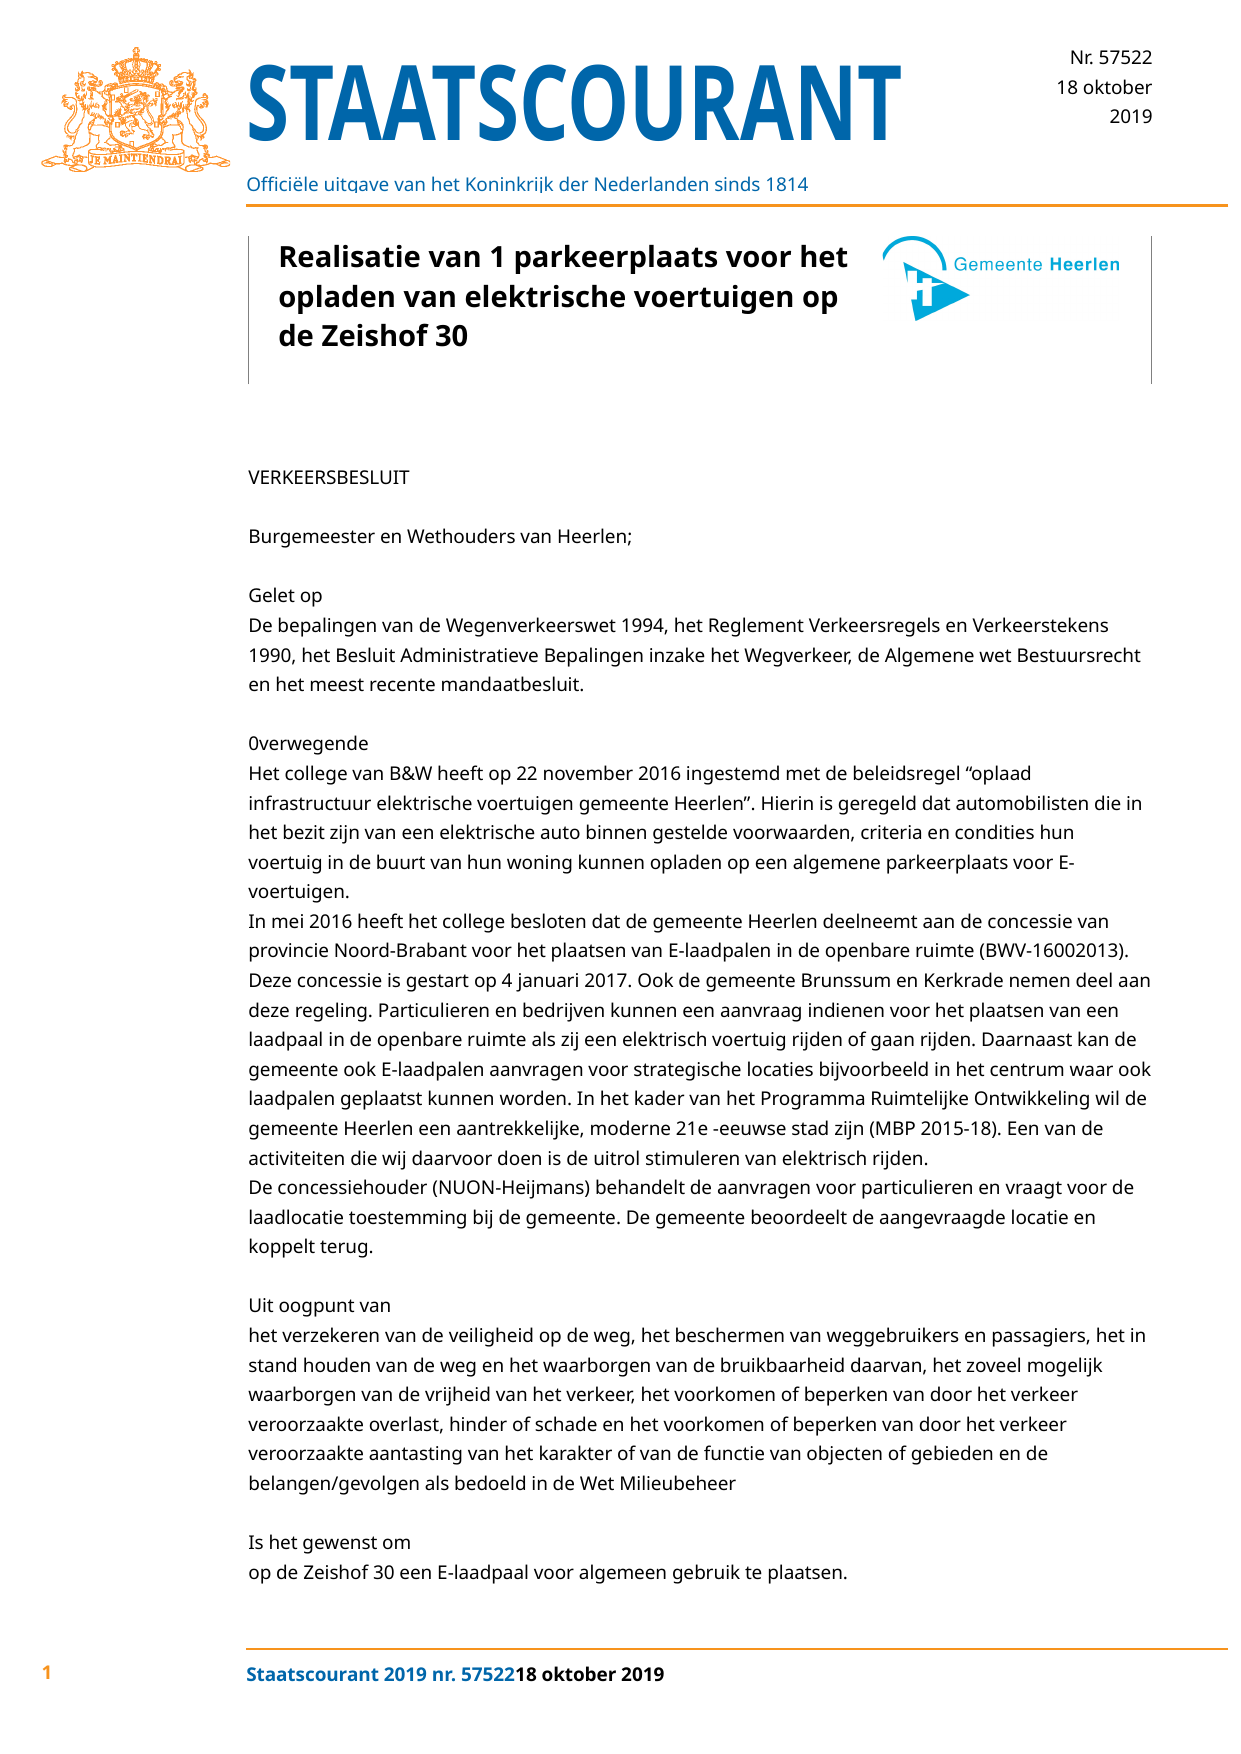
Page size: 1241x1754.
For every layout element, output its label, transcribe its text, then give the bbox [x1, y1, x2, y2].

text De concessiehouder (NUON-Heijmans) behandelt de aanvragen voor particulieren en vraagt voor de laadlocatie toestemming bij de gemeente. De gemeente beoordeelt de aangevraagde locatie en koppelt terug. [248, 1174, 1152, 1259]
text op de Zeishof 30 een E-laadpaal voor algemeen gebruik te plaatsen. [248, 1559, 1152, 1584]
text Is het gewenst om [248, 1529, 1152, 1555]
picture [882, 236, 903, 252]
text Burgemeester en Wethouders van Heerlen; [248, 523, 1152, 549]
table_header Realisatie van 1 parkeerplaats voor het opladen van elektrische voertuigen op de Zeishof 30 [249, 236, 850, 384]
text 0verwegende [248, 731, 1152, 756]
text het verzekeren van de veiligheid op de weg, het beschermen van weggebruikers en passagiers, het in stand houden van de weg en het waarborgen van de bruikbaarheid daarvan, het zoveel mogelijk waarborgen van de vrijheid van het verkeer, het voorkomen of beperken van door het verkeer veroorzaakte overlast, hinder of schade en het voorkomen of beperken van door het verkeer veroorzaakte aantasting van het karakter of van de functie van objecten of gebieden en de belangen/gevolgen als bedoeld in de Wet Milieubeheer [248, 1322, 1152, 1496]
picture [882, 236, 1119, 321]
text De bepalingen van de Wegenverkeerswet 1994, het Reglement Verkeersregels en Verkeerstekens 1990, het Besluit Administratieve Bepalingen inzake het Wegverkeer, de Algemene wet Bestuursrecht en het meest recente mandaatbesluit. [248, 612, 1152, 697]
text Het college van B&W heeft op 22 november 2016 ingestemd met de beleidsregel “oplaad infrastructuur elektrische voertuigen gemeente Heerlen”. Hierin is geregeld dat automobilisten die in het bezit zijn van een elektrische auto binnen gestelde voorwaarden, criteria en condities hun voertuig in de buurt van hun woning kunnen opladen op een algemene parkeerplaats voor E-voertuigen. [248, 760, 1152, 904]
text In mei 2016 heeft het college besloten dat de gemeente Heerlen deelneemt aan de concessie van provincie Noord-Brabant voor het plaatsen van E-laadpalen in de openbare ruimte (BWV-16002013). Deze concessie is gestart op 4 januari 2017. Ook de gemeente Brunssum en Kerkrade nemen deel aan deze regeling. Particulieren en bedrijven kunnen een aanvraag indienen voor het plaatsen van een laadpaal in de openbare ruimte als zij een elektrisch voertuig rijden of gaan rijden. Daarnaast kan de gemeente ook E-laadpalen aanvragen voor strategische locaties bijvoorbeeld in het centrum waar ook laadpalen geplaatst kunnen worden. In het kader van het Programma Ruimtelijke Ontwikkeling wil de gemeente Heerlen een aantrekkelijke, moderne 21e -eeuwse stad zijn (MBP 2015-18). Een van de activiteiten die wij daarvoor doen is de uitrol stimuleren van elektrisch rijden. [248, 908, 1152, 1170]
text VERKEERSBESLUIT [248, 464, 1152, 490]
table_header [850, 236, 1151, 384]
picture [41, 47, 231, 172]
text Uit oogpunt van [248, 1293, 1152, 1318]
text Gelet op [248, 583, 1152, 608]
